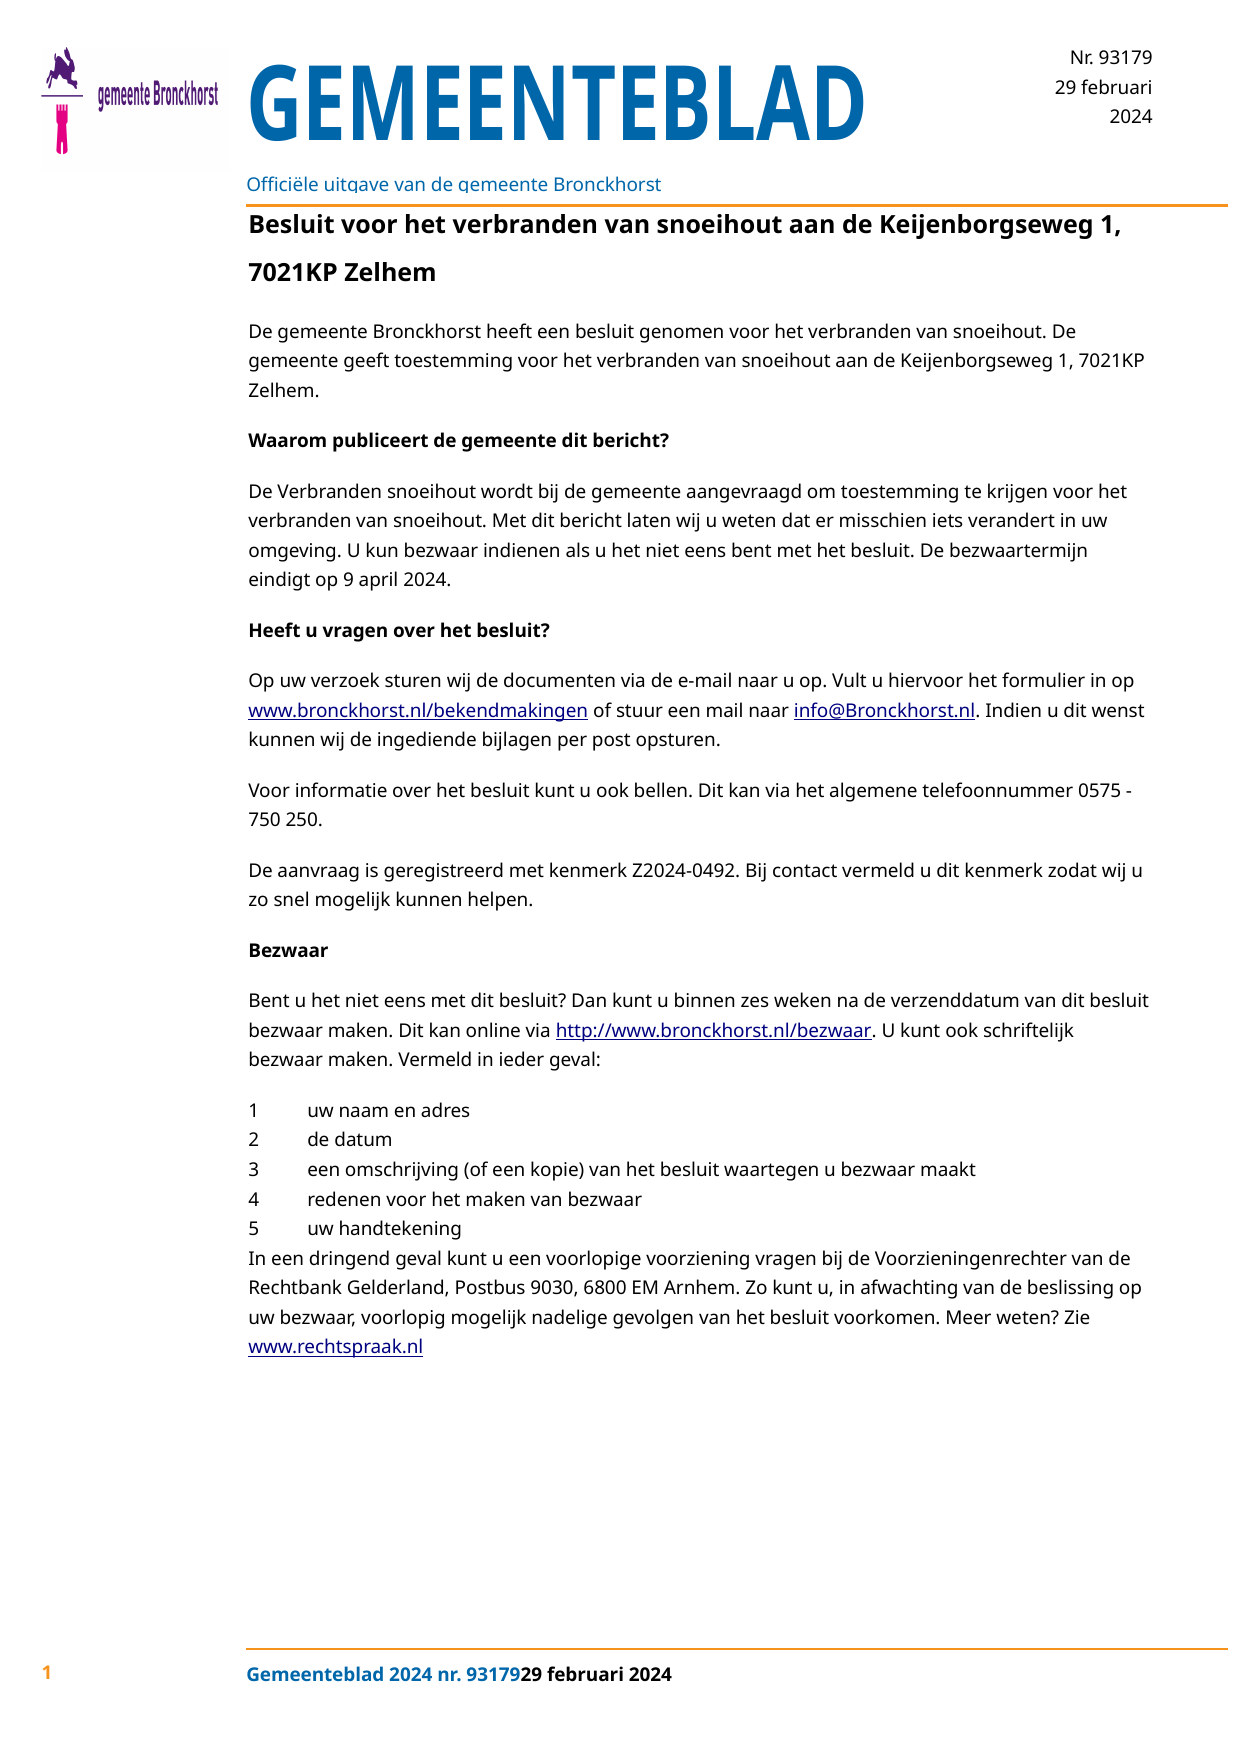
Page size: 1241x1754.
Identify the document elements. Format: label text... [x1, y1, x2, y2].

text Besluit voor het verbranden van snoeihout aan de Keijenborgseweg 1, 7021KP Zelhem [248, 207, 1152, 288]
picture [41, 47, 231, 172]
text De gemeente Bronckhorst heeft een besluit genomen voor het verbranden van snoeihout. De gemeente geeft toestemming voor het verbranden van snoeihout aan de Keijenborgseweg 1, 7021KP Zelhem. [248, 318, 1152, 403]
text Heeft u vragen over het besluit? [248, 617, 1152, 643]
text In een dringend geval kunt u een voorlopige voorziening vragen bij de Voorzieningenrechter van de Rechtbank Gelderland, Postbus 9030, 6800 EM Arnhem. Zo kunt u, in afwachting van de beslissing op uw bezwaar, voorlopig mogelijk nadelige gevolgen van het besluit voorkomen. Meer weten? Zie www.rechtspraak.nl [248, 1245, 1152, 1359]
list redenen voor het maken van bezwaar [248, 1186, 1152, 1212]
list de datum [248, 1127, 1152, 1152]
text Op uw verzoek sturen wij de documenten via de e-mail naar u op. Vult u hiervoor het formulier in op www.bronckhorst.nl/bekendmakingen of stuur een mail naar info@Bronckhorst.nl. Indien u dit wenst kunnen wij de ingediende bijlagen per post opsturen. [248, 667, 1152, 752]
text De aanvraag is geregistreerd met kenmerk Z2024-0492. Bij contact vermeld u dit kenmerk zodat wij u zo snel mogelijk kunnen helpen. [248, 857, 1152, 912]
text Bezwaar [248, 937, 1152, 963]
list uw naam en adres [248, 1097, 1152, 1123]
list uw handtekening [248, 1215, 1152, 1241]
text Voor informatie over het besluit kunt u ook bellen. Dit kan via het algemene telefoonnummer 0575 - 750 250. [248, 777, 1152, 832]
text Bent u het niet eens met dit besluit? Dan kunt u binnen zes weken na de verzenddatum van dit besluit bezwaar maken. Dit kan online via http://www.bronckhorst.nl/bezwaar. U kunt ook schriftelijk bezwaar maken. Vermeld in ieder geval: [248, 987, 1152, 1072]
list een omschrijving (of een kopie) van het besluit waartegen u bezwaar maakt [248, 1156, 1152, 1182]
text Waarom publiceert de gemeente dit bericht? [248, 427, 1152, 453]
text De Verbranden snoeihout wordt bij de gemeente aangevraagd om toestemming te krijgen voor het verbranden van snoeihout. Met dit bericht laten wij u weten dat er misschien iets verandert in uw omgeving. U kun bezwaar indienen als u het niet eens bent met het besluit. De bezwaartermijn eindigt op 9 april 2024. [248, 478, 1152, 592]
